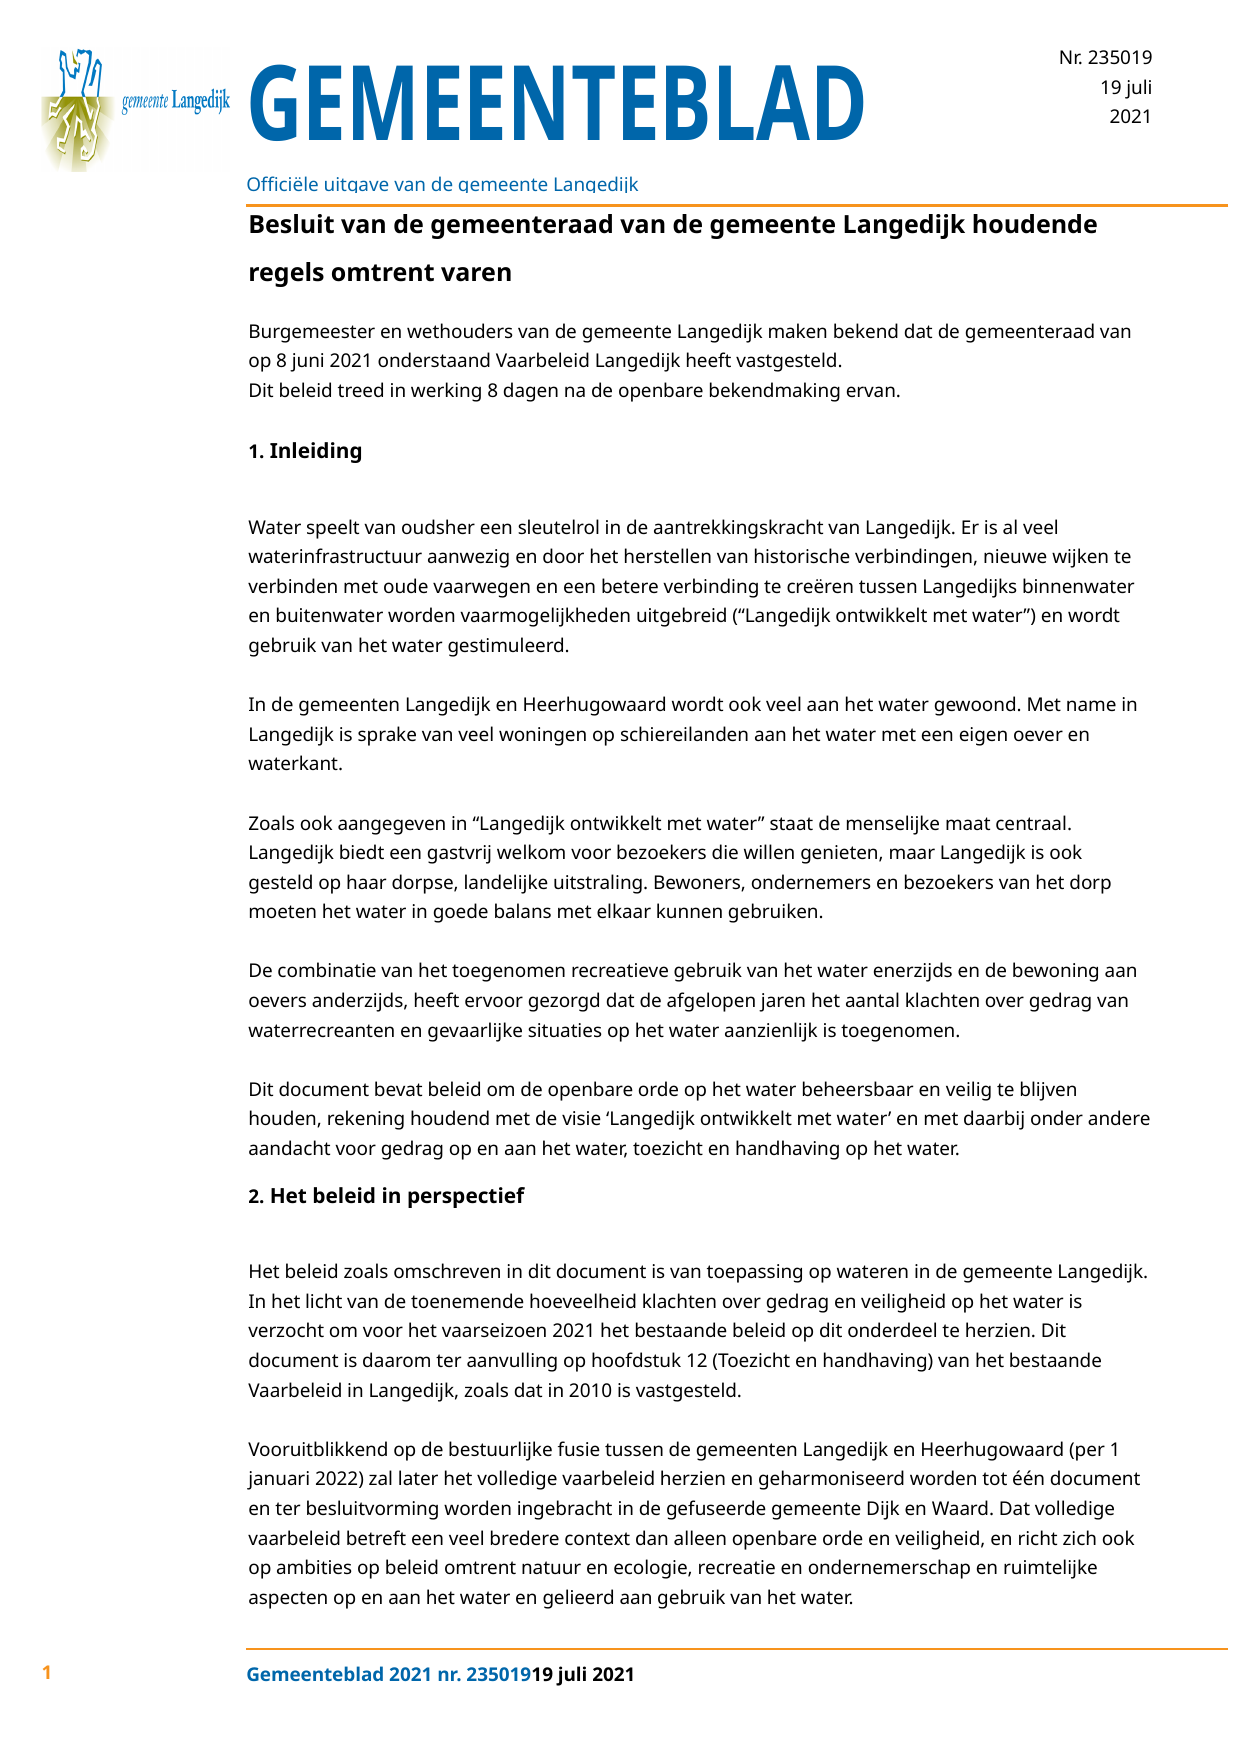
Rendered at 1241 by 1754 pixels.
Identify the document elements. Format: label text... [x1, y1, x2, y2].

text Dit document bevat beleid om de openbare orde op het water beheersbaar en veilig te blijven houden, rekening houdend met de visie ‘Langedijk ontwikkelt met water’ en met daarbij onder andere aandacht voor gedrag op en aan het water, toezicht en handhaving op het water. [248, 1076, 1152, 1161]
text Dit beleid treed in werking 8 dagen na de openbare bekendmaking ervan. [248, 377, 1152, 403]
text In de gemeenten Langedijk en Heerhugowaard wordt ook veel aan het water gewoond. Met name in Langedijk is sprake van veel woningen op schiereilanden aan het water met een eigen oever en waterkant. [248, 691, 1152, 776]
text Burgemeester en wethouders van de gemeente Langedijk maken bekend dat de gemeenteraad van op 8 juni 2021 onderstaand Vaarbeleid Langedijk heeft vastgesteld. [248, 318, 1152, 373]
text Het beleid zoals omschreven in dit document is van toepassing op wateren in de gemeente Langedijk. In het licht van de toenemende hoeveelheid klachten over gedrag en veiligheid op het water is verzocht om voor het vaarseizoen 2021 het bestaande beleid op dit onderdeel te herzien. Dit document is daarom ter aanvulling op hoofdstuk 12 (Toezicht en handhaving) van het bestaande Vaarbeleid in Langedijk, zoals dat in 2010 is vastgesteld. [248, 1258, 1152, 1403]
text Water speelt van oudsher een sleutelrol in de aantrekkingskracht van Langedijk. Er is al veel waterinfrastructuur aanwezig en door het herstellen van historische verbindingen, nieuwe wijken te verbinden met oude vaarwegen en een betere verbinding te creëren tussen Langedijks binnenwater en buitenwater worden vaarmogelijkheden uitgebreid (“Langedijk ontwikkelt met water”) en wordt gebruik van het water gestimuleerd. [248, 514, 1152, 658]
text Vooruitblikkend op de bestuurlijke fusie tussen de gemeenten Langedijk en Heerhugowaard (per 1 januari 2022) zal later het volledige vaarbeleid herzien en geharmoniseerd worden tot één document en ter besluitvorming worden ingebracht in de gefuseerde gemeente Dijk en Waard. Dat volledige vaarbeleid betreft een veel bredere context dan alleen openbare orde en veiligheid, en richt zich ook op ambities op beleid omtrent natuur en ecologie, recreatie en ondernemerschap en ruimtelijke aspecten op en aan het water en gelieerd aan gebruik van het water. [248, 1436, 1152, 1610]
picture [41, 47, 231, 172]
text Besluit van de gemeenteraad van de gemeente Langedijk houdende regels omtrent varen [248, 207, 1152, 288]
text De combinatie van het toegenomen recreatieve gebruik van het water enerzijds en de bewoning aan oevers anderzijds, heeft ervoor gezorgd dat de afgelopen jaren het aantal klachten over gedrag van waterrecreanten en gevaarlijke situaties op het water aanzienlijk is toegenomen. [248, 958, 1152, 1043]
text Zoals ook aangegeven in “Langedijk ontwikkelt met water” staat de menselijke maat centraal. Langedijk biedt een gastvrij welkom voor bezoekers die willen genieten, maar Langedijk is ook gesteld op haar dorpse, landelijke uitstraling. Bewoners, ondernemers en bezoekers van het dorp moeten het water in goede balans met elkaar kunnen gebruiken. [248, 810, 1152, 924]
text 2. Het beleid in perspectief [248, 1181, 1152, 1209]
text 1. Inleiding [248, 436, 1152, 465]
